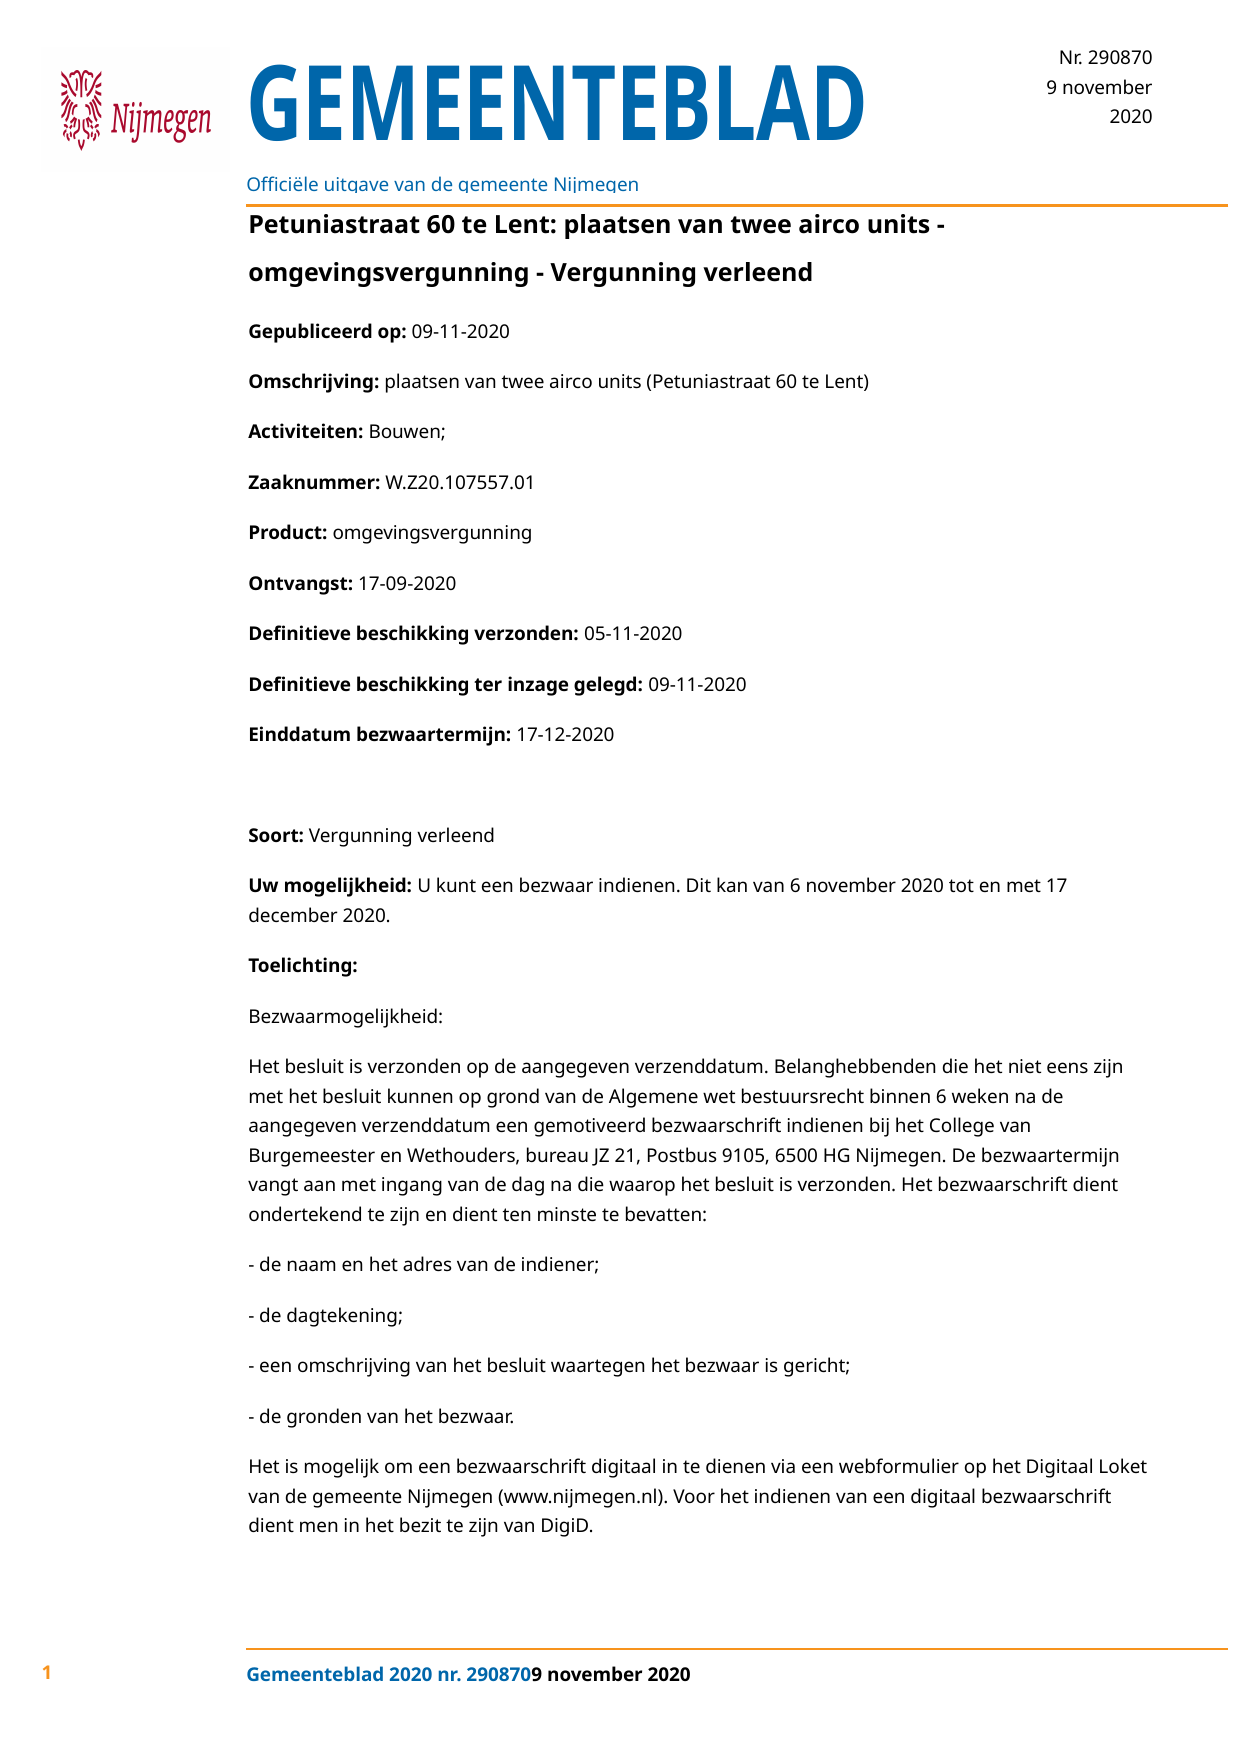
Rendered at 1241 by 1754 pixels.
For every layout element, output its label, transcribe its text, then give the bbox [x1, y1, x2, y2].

text - de dagtekening; [248, 1302, 1152, 1328]
text Het besluit is verzonden op de aangegeven verzenddatum. Belanghebbenden die het niet eens zijn met het besluit kunnen op grond van de Algemene wet bestuursrecht binnen 6 weken na de aangegeven verzenddatum een gemotiveerd bezwaarschrift indienen bij het College van Burgemeester en Wethouders, bureau JZ 21, Postbus 9105, 6500 HG Nijmegen. De bezwaartermijn vangt aan met ingang van de dag na die waarop het besluit is verzonden. Het bezwaarschrift dient ondertekend te zijn en dient ten minste te bevatten: [248, 1053, 1152, 1227]
text - de gronden van het bezwaar. [248, 1403, 1152, 1429]
text - de naam en het adres van de indiener; [248, 1252, 1152, 1277]
text Definitieve beschikking verzonden: 05-11-2020 [248, 620, 1152, 646]
text Omschrijving: plaatsen van twee airco units (Petuniastraat 60 te Lent) [248, 368, 1152, 394]
text Petuniastraat 60 te Lent: plaatsen van twee airco units - omgevingsvergunning - Vergunning verleend [248, 207, 1152, 288]
text - een omschrijving van het besluit waartegen het bezwaar is gericht; [248, 1352, 1152, 1378]
text Definitieve beschikking ter inzage gelegd: 09-11-2020 [248, 671, 1152, 697]
text Toelichting: [248, 952, 1152, 978]
text Zaaknummer: W.Z20.107557.01 [248, 469, 1152, 495]
text Uw mogelijkheid: U kunt een bezwaar indienen. Dit kan van 6 november 2020 tot en met 17 december 2020. [248, 872, 1152, 928]
text Product: omgevingsvergunning [248, 519, 1152, 545]
text Gepubliceerd op: 09-11-2020 [248, 318, 1152, 344]
text Soort: Vergunning verleend [248, 822, 1152, 848]
text Einddatum bezwaartermijn: 17-12-2020 [248, 721, 1152, 747]
text Bezwaarmogelijkheid: [248, 1003, 1152, 1029]
text Het is mogelijk om een bezwaarschrift digitaal in te dienen via een webformulier op het Digitaal Loket van de gemeente Nijmegen (www.nijmegen.nl). Voor het indienen van een digitaal bezwaarschrift dient men in het bezit te zijn van DigiD. [248, 1453, 1152, 1538]
text Activiteiten: Bouwen; [248, 419, 1152, 444]
picture [41, 47, 231, 172]
text Ontvangst: 17-09-2020 [248, 570, 1152, 596]
